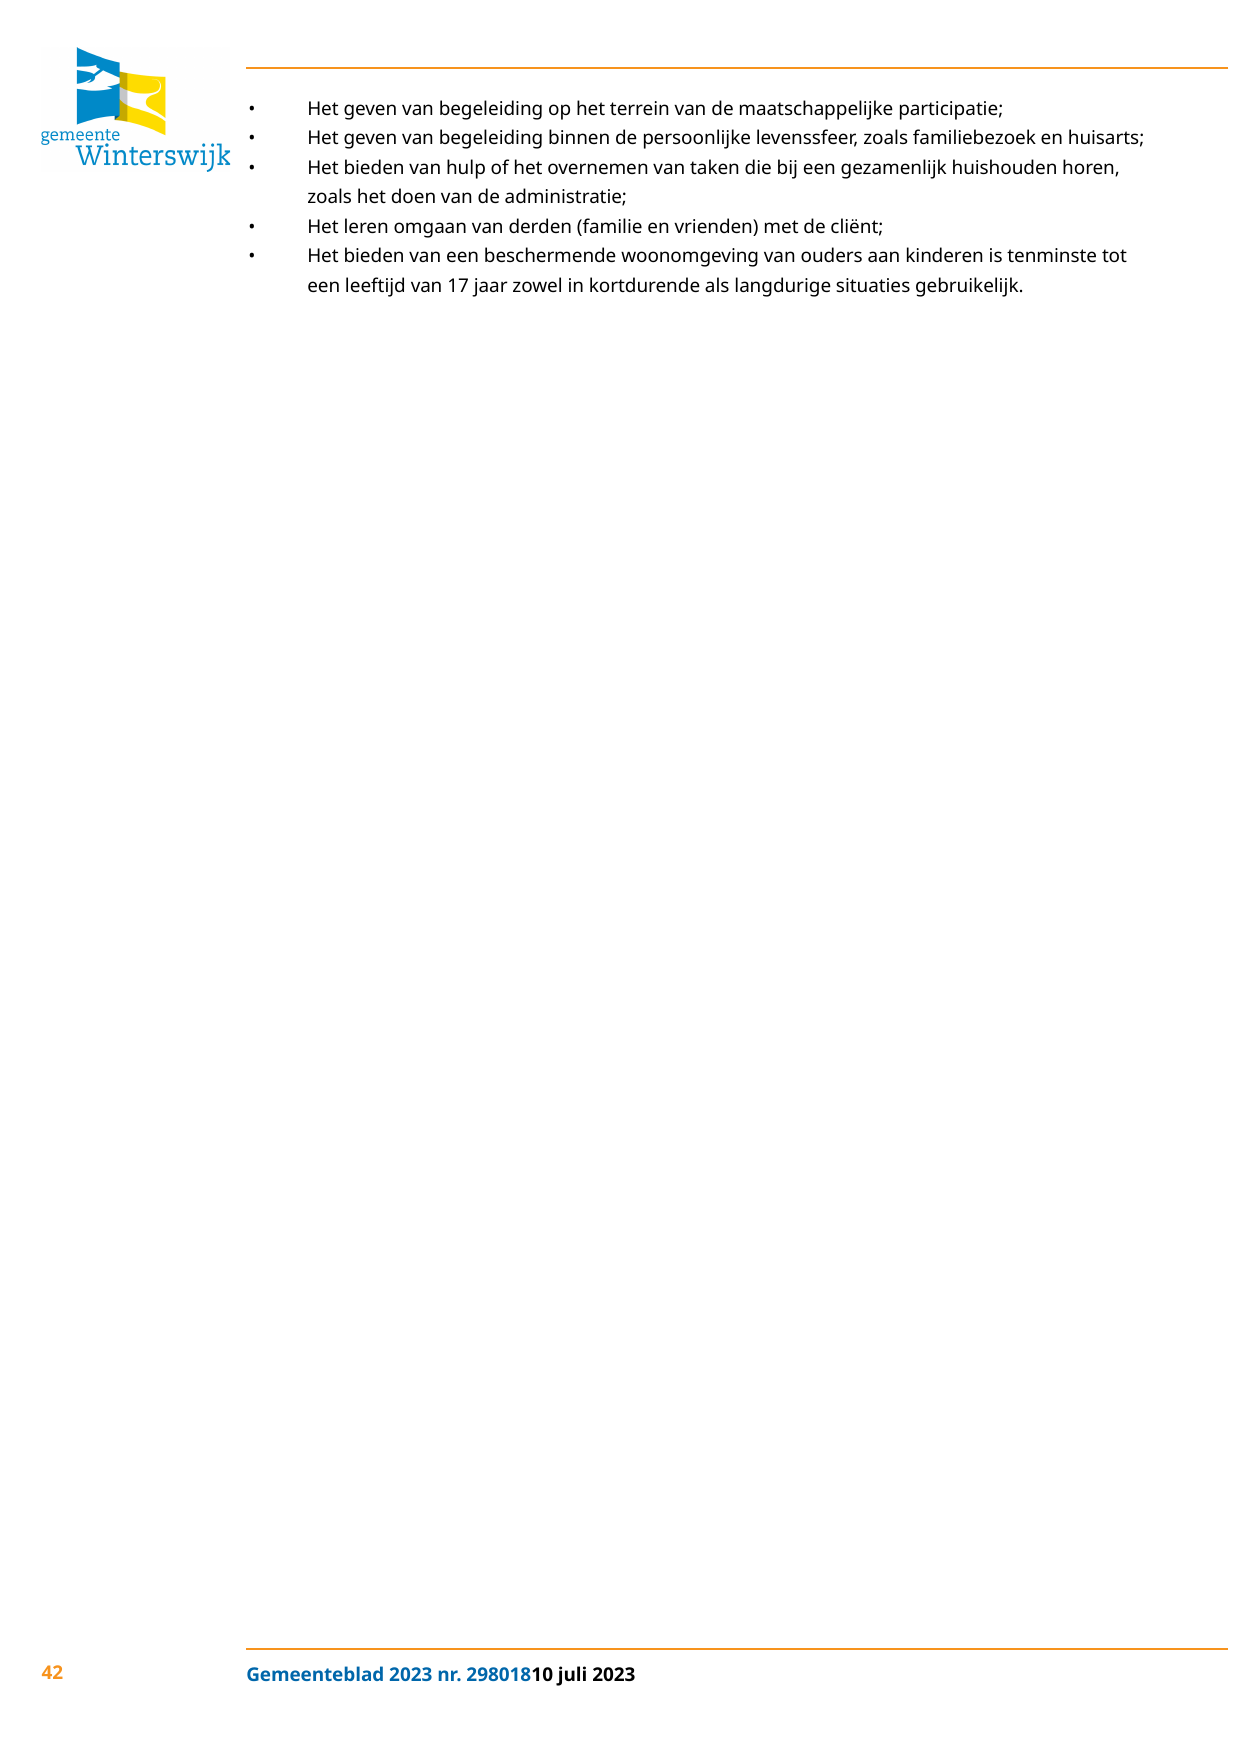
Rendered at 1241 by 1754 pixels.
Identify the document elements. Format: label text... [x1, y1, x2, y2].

list Het geven van begeleiding op het terrein van de maatschappelijke participatie; [248, 95, 1152, 121]
picture [225, 153, 231, 162]
list Het bieden van hulp of het overnemen van taken die bij een gezamenlijk huishouden horen, zoals het doen van de administratie; [248, 154, 1152, 209]
picture [41, 47, 231, 172]
list Het leren omgaan van derden (familie en vrienden) met de cliënt; [248, 213, 1152, 239]
list Het bieden van een beschermende woonomgeving van ouders aan kinderen is tenminste tot een leeftijd van 17 jaar zowel in kortdurende als langdurige situaties gebruikelijk. [248, 243, 1152, 298]
list Het geven van begeleiding binnen de persoonlijke levenssfeer, zoals familiebezoek en huisarts; [248, 124, 1152, 150]
